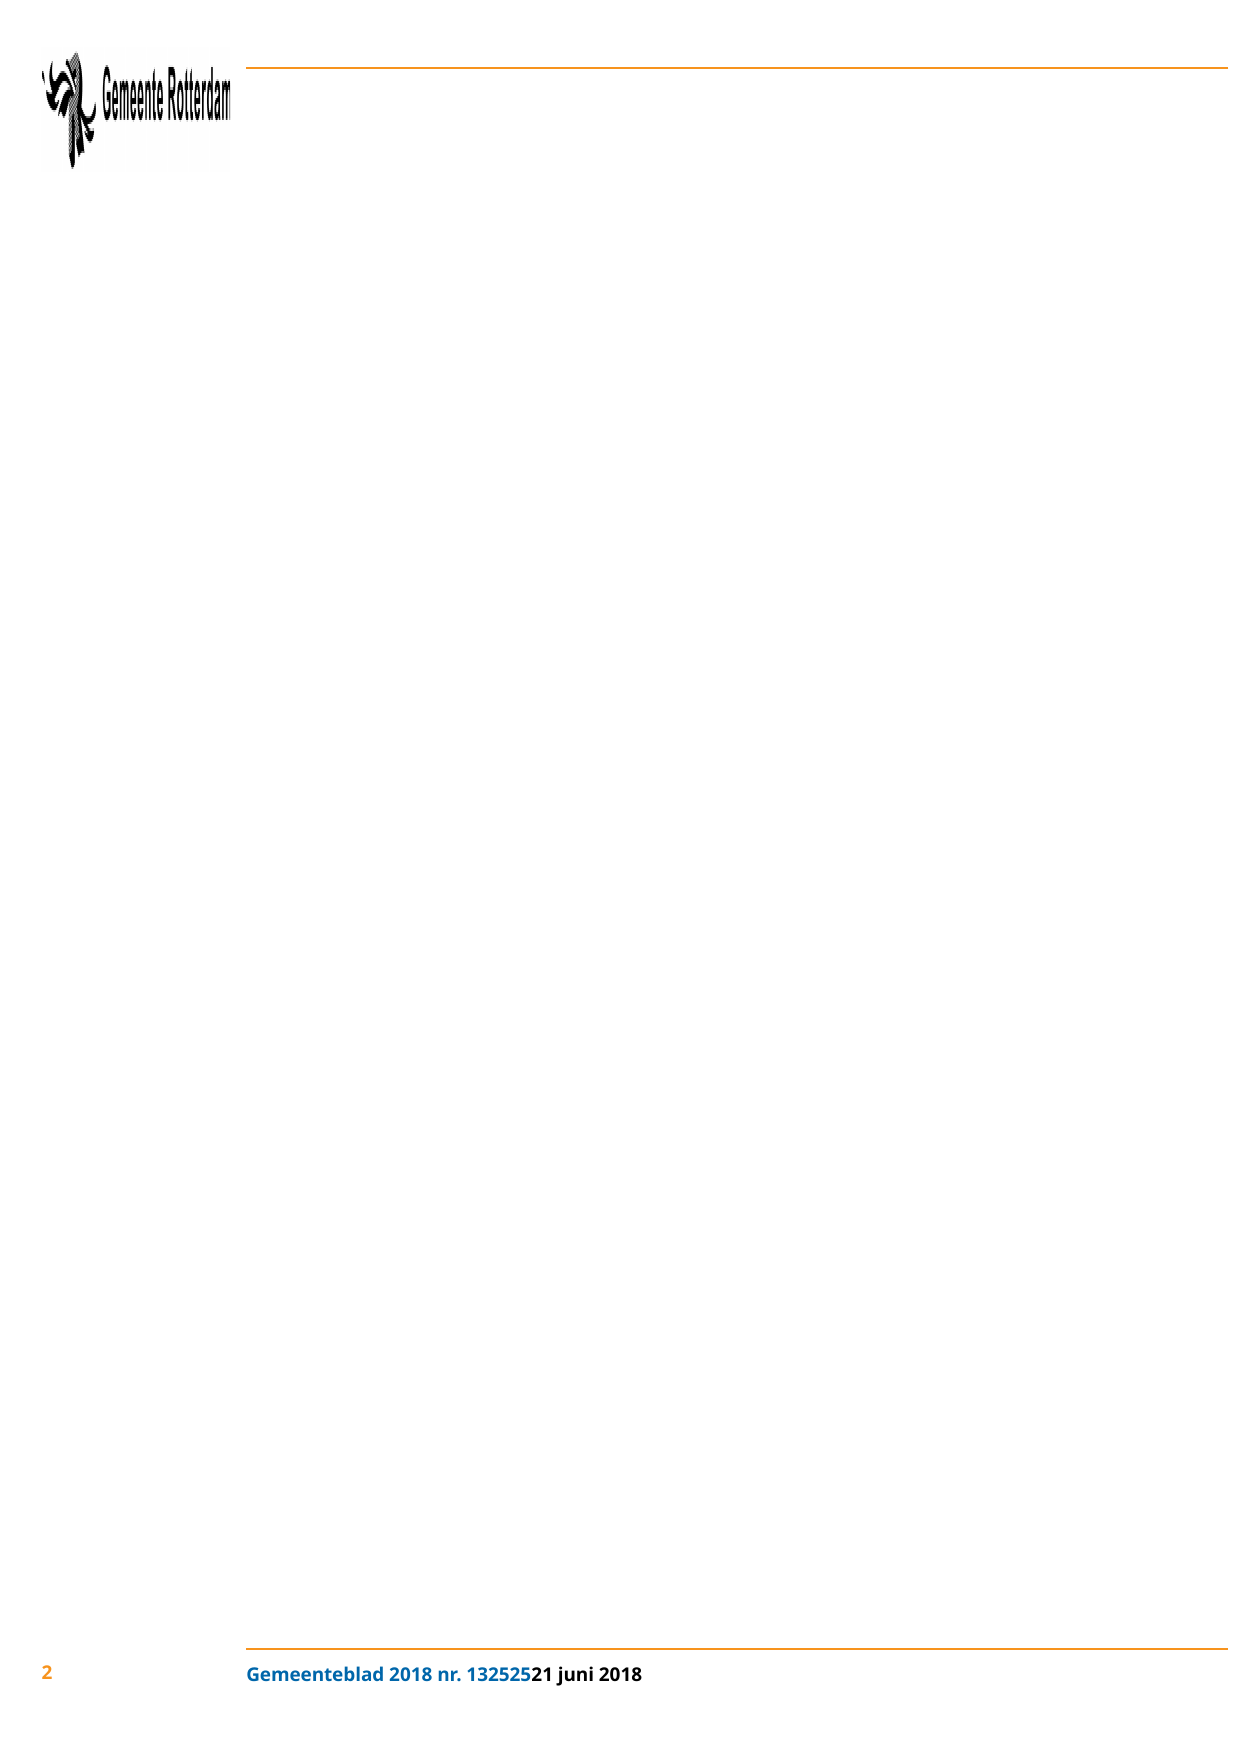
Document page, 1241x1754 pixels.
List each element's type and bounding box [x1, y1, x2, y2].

picture [41, 47, 231, 172]
